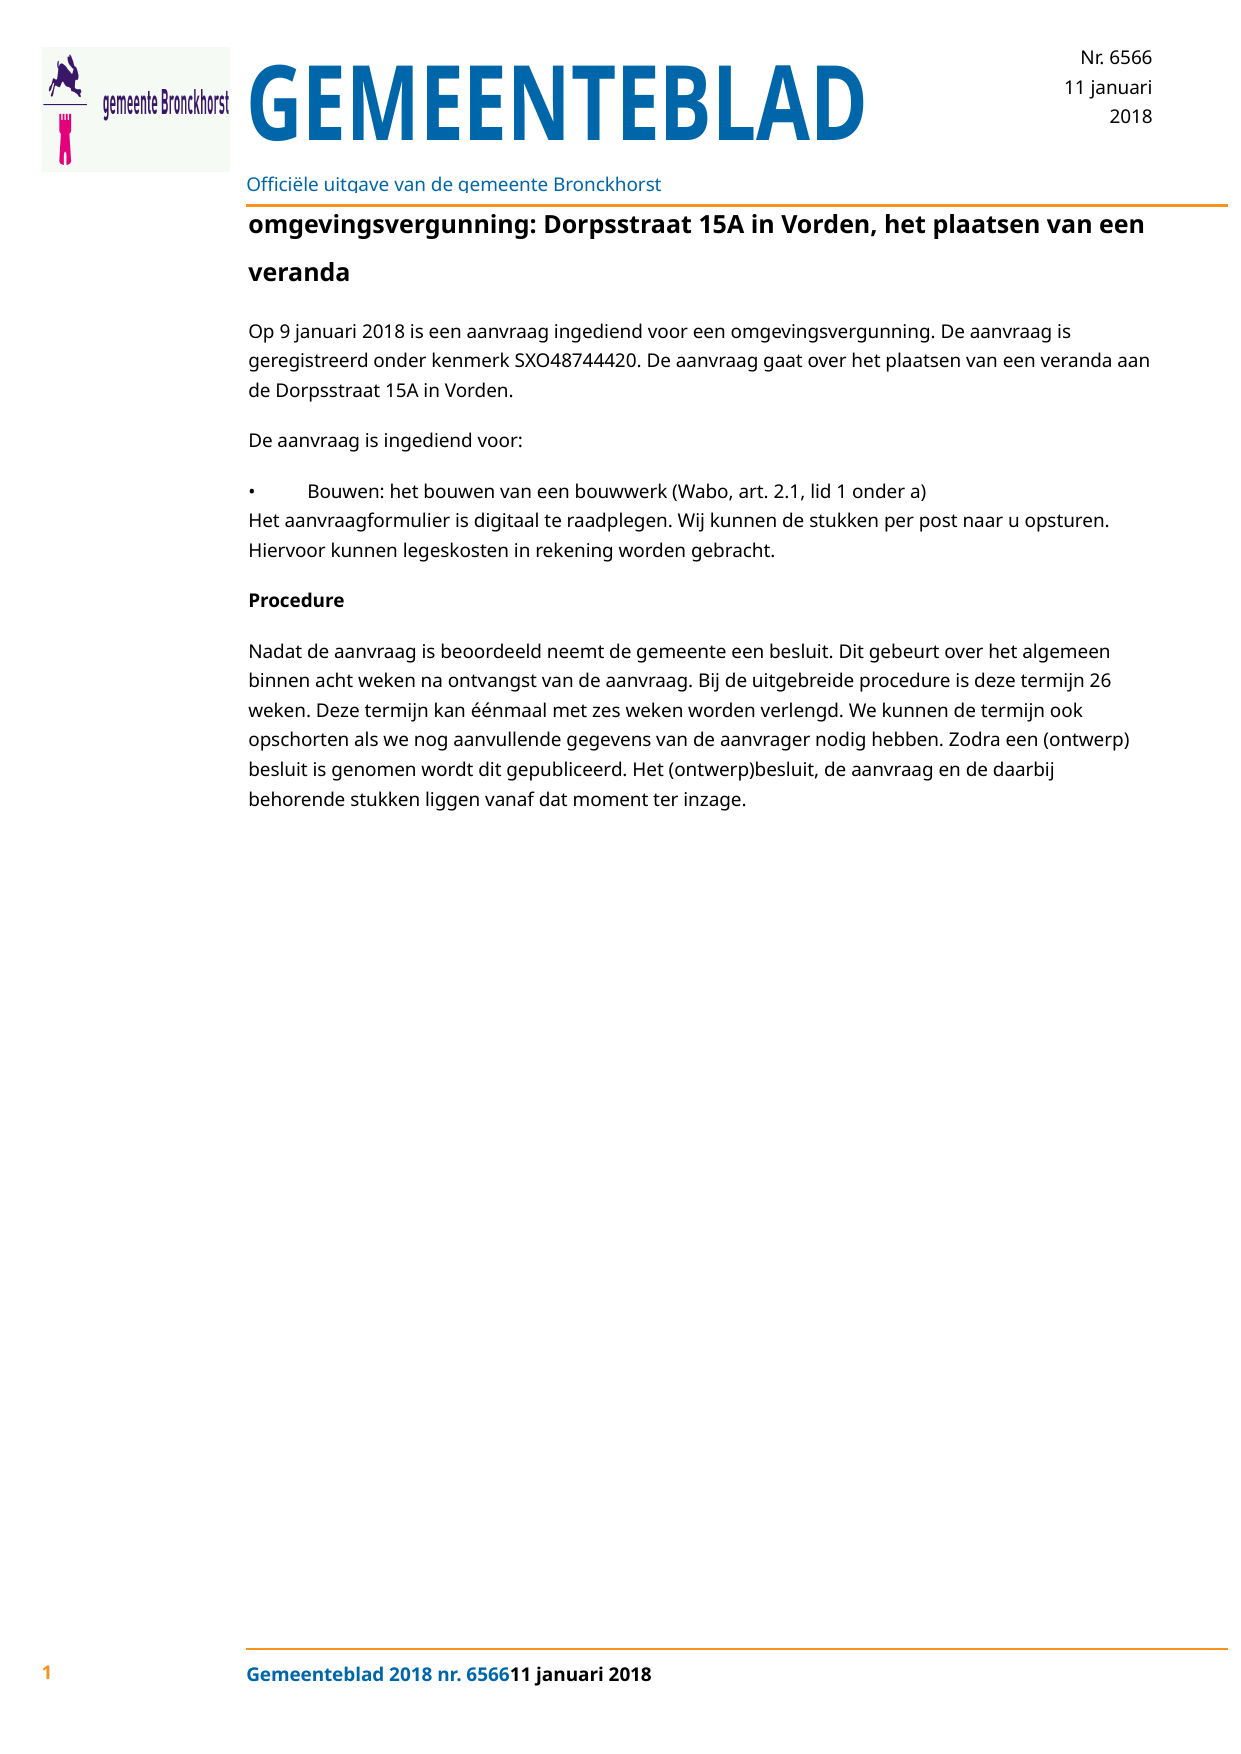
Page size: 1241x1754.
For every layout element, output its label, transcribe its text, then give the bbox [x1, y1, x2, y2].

list Bouwen: het bouwen van een bouwwerk (Wabo, art. 2.1, lid 1 onder a) [248, 478, 1152, 504]
text Procedure [248, 587, 1152, 613]
text Nadat de aanvraag is beoordeeld neemt de gemeente een besluit. Dit gebeurt over het algemeen binnen acht weken na ontvangst van de aanvraag. Bij de uitgebreide procedure is deze termijn 26 weken. Deze termijn kan éénmaal met zes weken worden verlengd. We kunnen de termijn ook opschorten als we nog aanvullende gegevens van de aanvrager nodig hebben. Zodra een (ontwerp) besluit is genomen wordt dit gepubliceerd. Het (ontwerp)besluit, de aanvraag en de daarbij behorende stukken liggen vanaf dat moment ter inzage. [248, 638, 1152, 812]
text Het aanvraagformulier is digitaal te raadplegen. Wij kunnen de stukken per post naar u opsturen. Hiervoor kunnen legeskosten in rekening worden gebracht. [248, 507, 1152, 563]
text omgevingsvergunning: Dorpsstraat 15A in Vorden, het plaatsen van een veranda [248, 207, 1152, 288]
picture [41, 47, 231, 172]
text De aanvraag is ingediend voor: [248, 427, 1152, 453]
text Op 9 januari 2018 is een aanvraag ingediend voor een omgevingsvergunning. De aanvraag is geregistreerd onder kenmerk SXO48744420. De aanvraag gaat over het plaatsen van een veranda aan de Dorpsstraat 15A in Vorden. [248, 318, 1152, 403]
